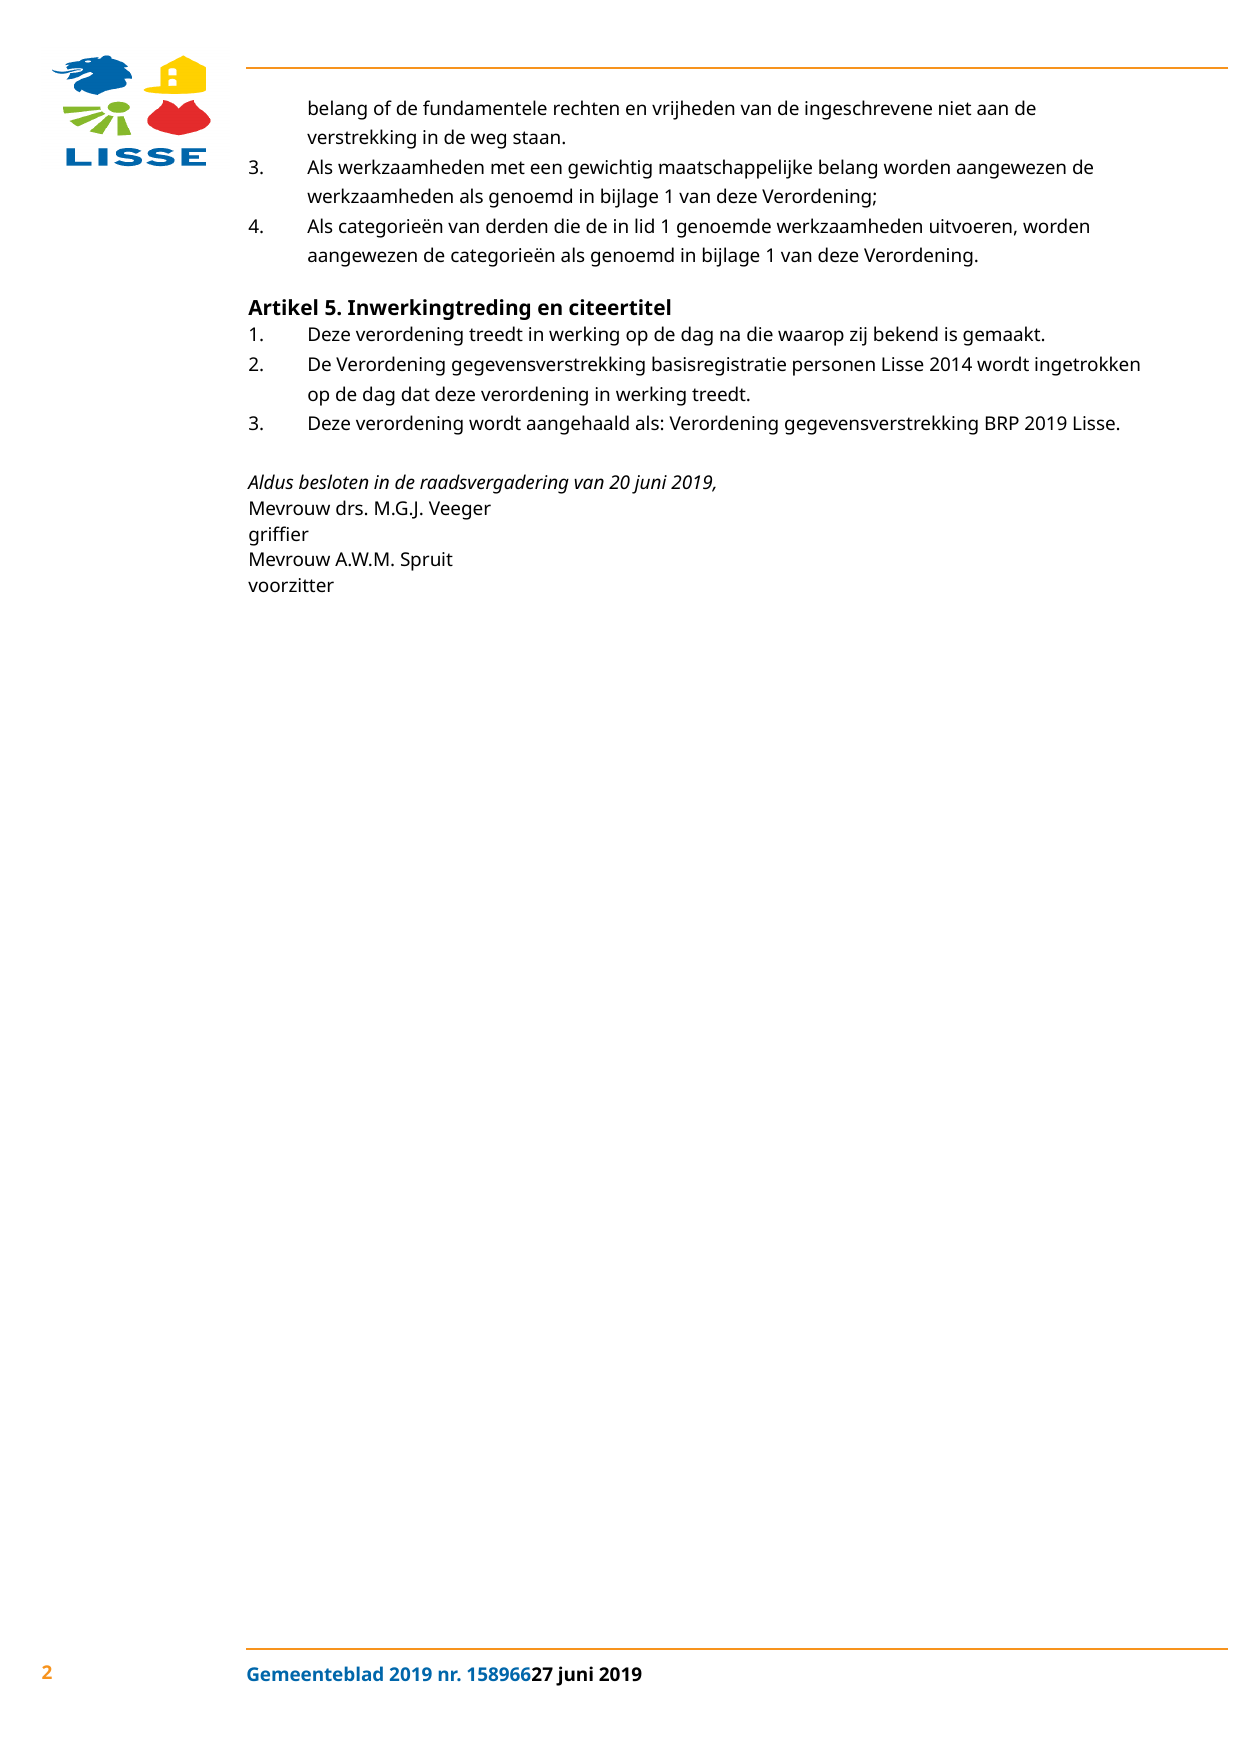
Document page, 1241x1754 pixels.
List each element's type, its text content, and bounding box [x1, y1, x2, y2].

text Mevrouw A.W.M. Spruit [248, 547, 1152, 572]
list belang of de fundamentele rechten en vrijheden van de ingeschrevene niet aan de verstrekking in de weg staan. [248, 95, 1152, 150]
text Mevrouw drs. M.G.J. Veeger [248, 495, 1152, 521]
list De Verordening gegevensverstrekking basisregistratie personen Lisse 2014 wordt ingetrokken op de dag dat deze verordening in werking treedt. [248, 351, 1152, 406]
text Artikel 5. Inwerkingtreding en citeertitel [248, 293, 1152, 322]
list Als werkzaamheden met een gewichtig maatschappelijke belang worden aangewezen de werkzaamheden als genoemd in bijlage 1 van deze Verordening; [248, 154, 1152, 209]
text voorzitter [248, 572, 1152, 598]
list Deze verordening wordt aangehaald als: Verordening gegevensverstrekking BRP 2019 Lisse. [248, 410, 1152, 436]
list Als categorieën van derden die de in lid 1 genoemde werkzaamheden uitvoeren, worden aangewezen de categorieën als genoemd in bijlage 1 van deze Verordening. [248, 213, 1152, 268]
list Deze verordening treedt in werking op de dag na die waarop zij bekend is gemaakt. [248, 322, 1152, 347]
text Aldus besloten in de raadsvergadering van 20 juni 2019, [248, 469, 1152, 495]
picture [41, 47, 231, 172]
text griffier [248, 521, 1152, 547]
